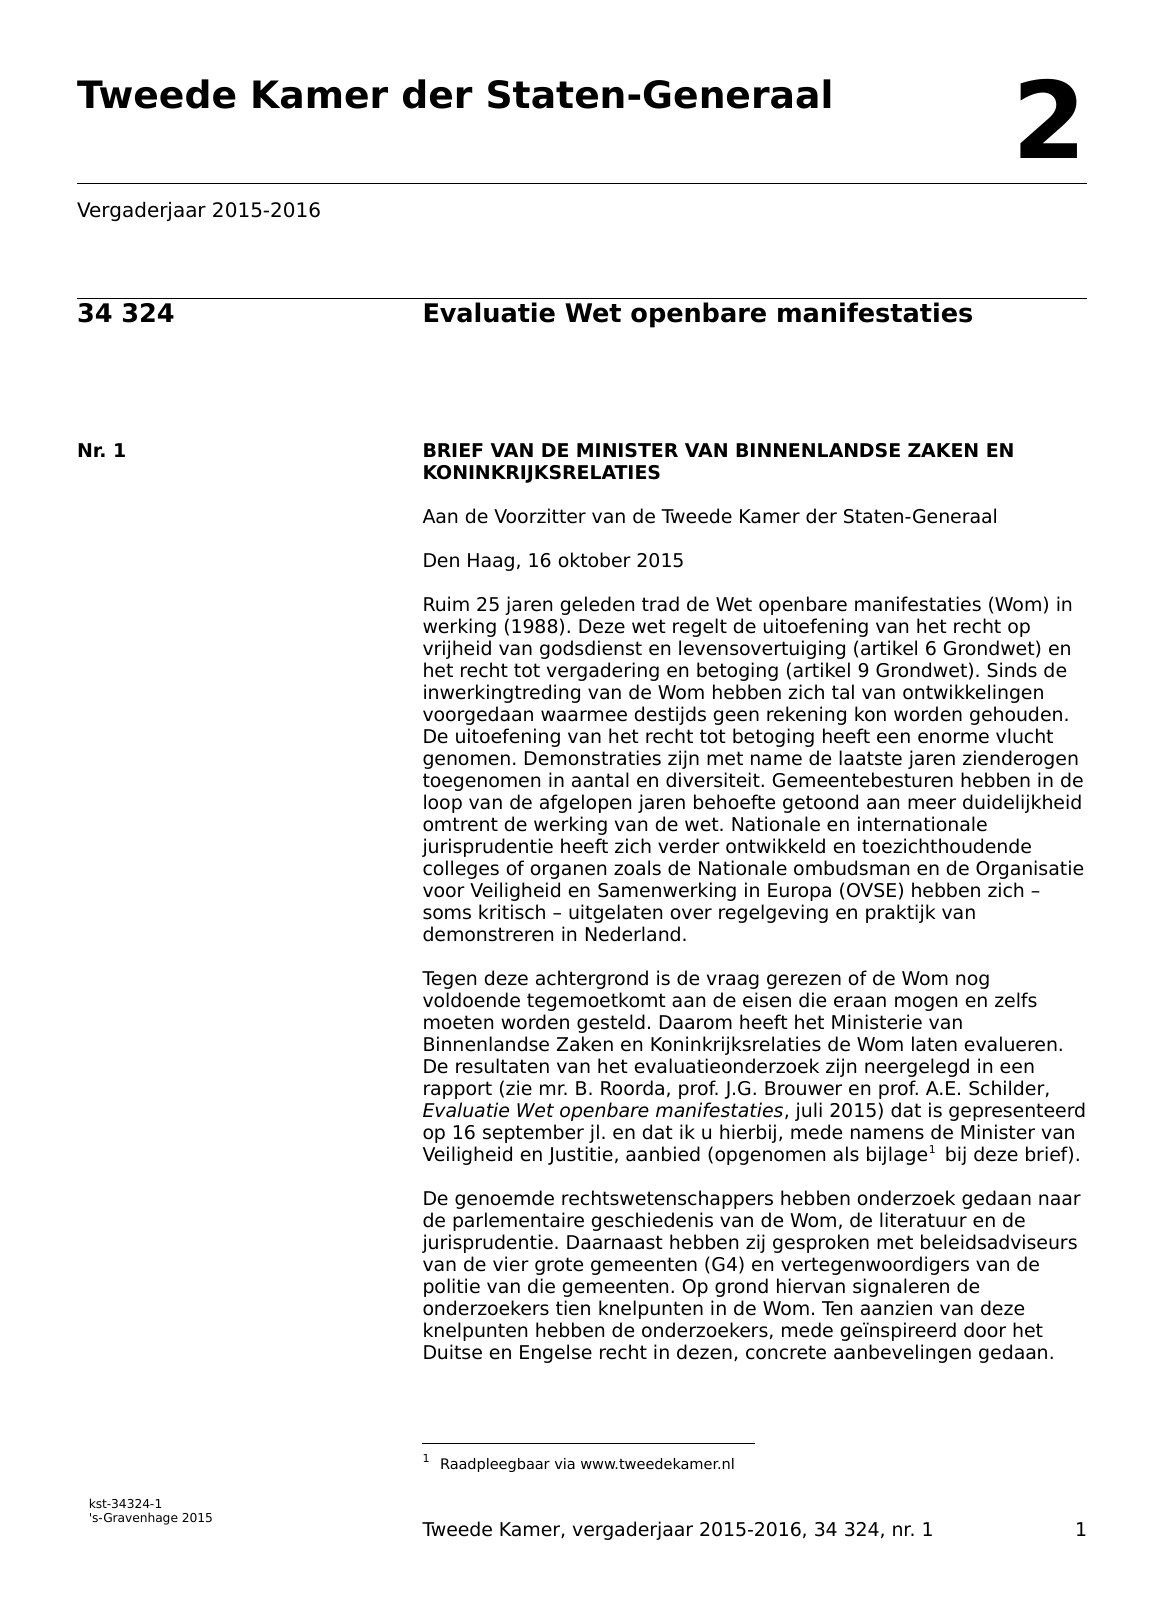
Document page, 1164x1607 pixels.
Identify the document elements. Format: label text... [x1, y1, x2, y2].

subtitle 34 324 Evaluatie Wet openbare manifestaties [77, 299, 1087, 329]
text Tegen deze achtergrond is de vraag gerezen of de Wom nog voldoende tegemoetkomt aan de eisen die eraan mogen en zelfs moeten worden gesteld. Daarom heeft het Ministerie van Binnenlandse Zaken en Koninkrijksrelaties de Wom laten evalueren. De resultaten van het evaluatieonderzoek zijn neergelegd in een rapport (zie mr. B. Roorda, prof. J.G. Brouwer en prof. A.E. Schilder, Evaluatie Wet openbare manifestaties, juli 2015) dat is gepresenteerd op 16 september jl. en dat ik u hierbij, mede namens de Minister van Veiligheid en Justitie, aanbied (opgenomen als bijlage bij deze brief). [422, 968, 1087, 1166]
text 's-Gravenhage 2015 [88, 1511, 323, 1525]
table_cell Vergaderjaar 2015-2016 [77, 184, 1087, 298]
text De genoemde rechtswetenschappers hebben onderzoek gedaan naar de parlementaire geschiedenis van de Wom, de literatuur en de jurisprudentie. Daarnaast hebben zij gesproken met beleidsadviseurs van de vier grote gemeenten (G4) en vertegenwoordigers van de politie van die gemeenten. Op grond hiervan signaleren de onderzoekers tien knelpunten in de Wom. Ten aanzien van deze knelpunten hebben de onderzoekers, mede geïnspireerd door het Duitse en Engelse recht in dezen, concrete aanbevelingen gedaan. [422, 1188, 1087, 1364]
text Aan de Voorzitter van de Tweede Kamer der Staten-Generaal [422, 506, 1087, 528]
text Den Haag, 16 oktober 2015 [422, 550, 1087, 572]
text Raadpleegbaar via www.tweedekamer.nl [422, 1452, 1087, 1474]
table_header 2 [886, 59, 1087, 183]
subtitle Nr. 1 BRIEF VAN DE MINISTER VAN BINNENLANDSE ZAKEN EN KONINKRIJKSRELATIES [77, 440, 1087, 484]
table_header Tweede Kamer der Staten-Generaal [77, 59, 886, 183]
text kst-34324-1 [88, 1497, 323, 1511]
text Ruim 25 jaren geleden trad de Wet openbare manifestaties (Wom) in werking (1988). Deze wet regelt de uitoefening van het recht op vrijheid van godsdienst en levensovertuiging (artikel 6 Grondwet) en het recht tot vergadering en betoging (artikel 9 Grondwet). Sinds de inwerkingtreding van de Wom hebben zich tal van ontwikkelingen voorgedaan waarmee destijds geen rekening kon worden gehouden. De uitoefening van het recht tot betoging heeft een enorme vlucht genomen. Demonstraties zijn met name de laatste jaren zienderogen toegenomen in aantal en diversiteit. Gemeentebesturen hebben in de loop van de afgelopen jaren behoefte getoond aan meer duidelijkheid omtrent de werking van de wet. Nationale en internationale jurisprudentie heeft zich verder ontwikkeld en toezichthoudende colleges of organen zoals de Nationale ombudsman en de Organisatie voor Veiligheid en Samenwerking in Europa (OVSE) hebben zich – soms kritisch – uitgelaten over regelgeving en praktijk van demonstreren in Nederland. [422, 594, 1087, 946]
